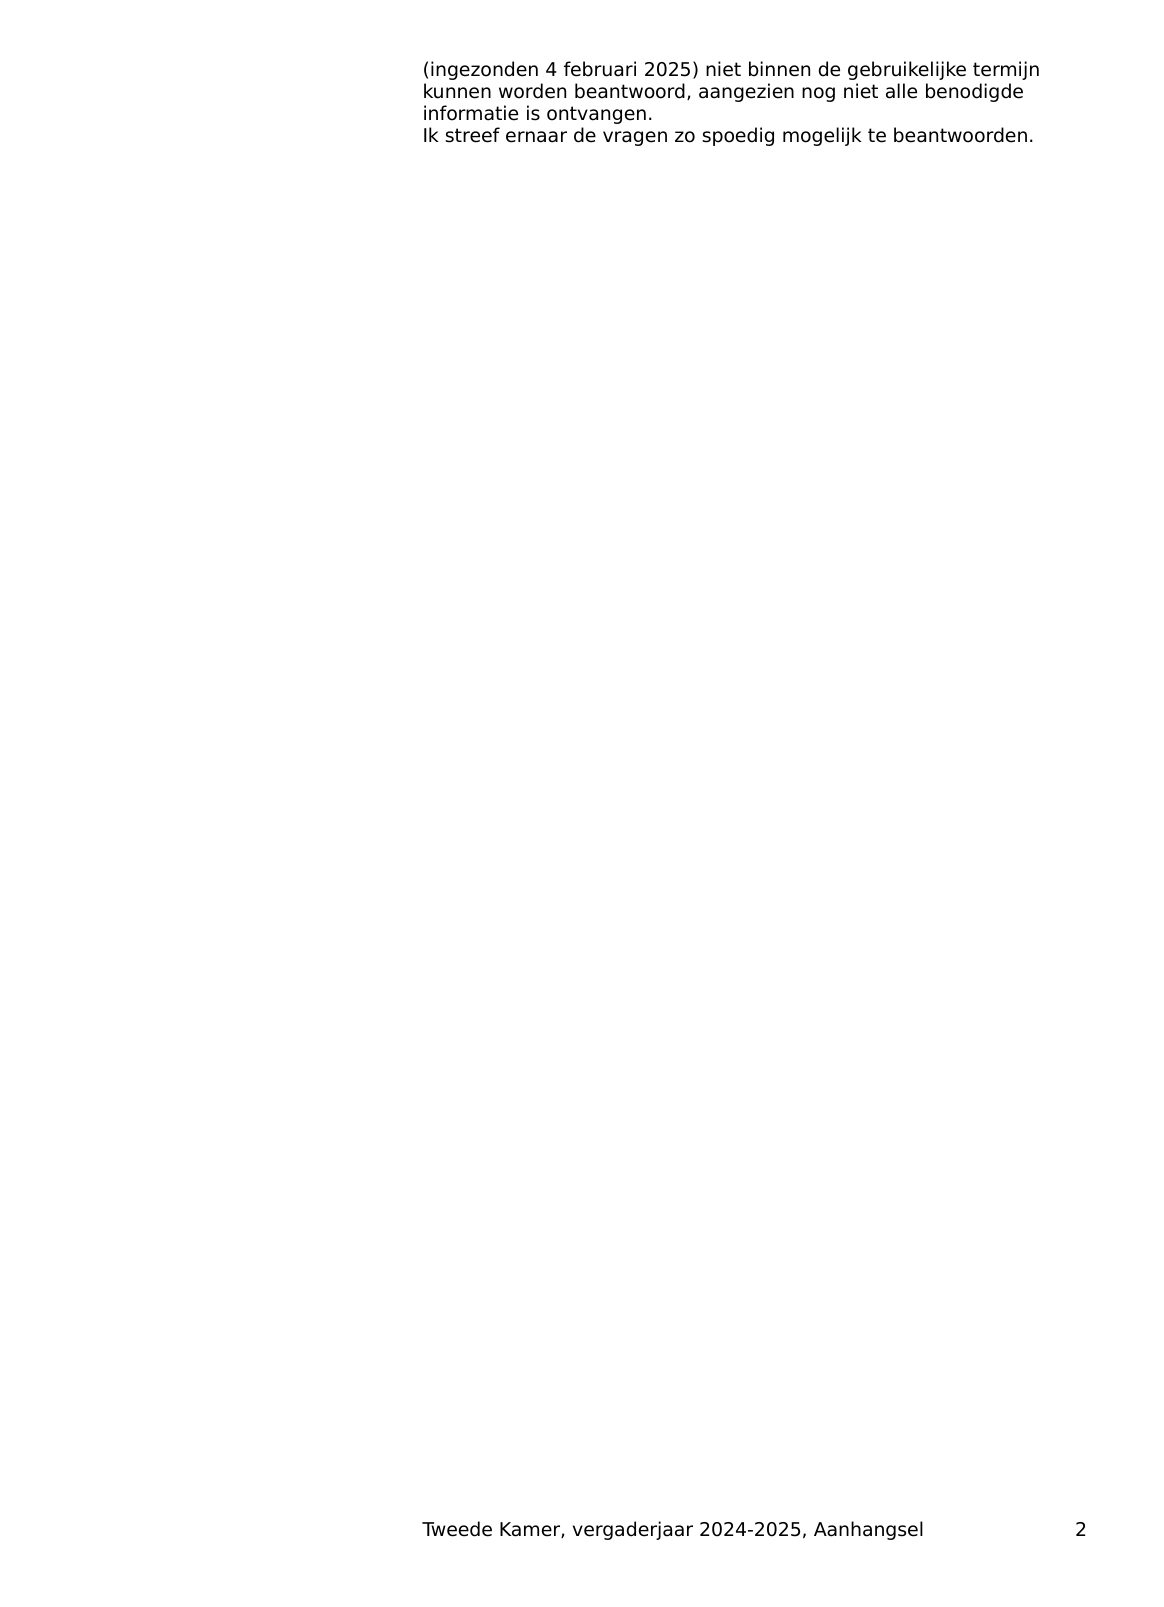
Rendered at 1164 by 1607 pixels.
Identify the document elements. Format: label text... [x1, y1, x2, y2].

text (ingezonden 4 februari 2025) niet binnen de gebruikelijke termijn kunnen worden beantwoord, aangezien nog niet alle benodigde informatie is ontvangen. [422, 59, 1087, 125]
text Ik streef ernaar de vragen zo spoedig mogelijk te beantwoorden. [422, 125, 1087, 147]
